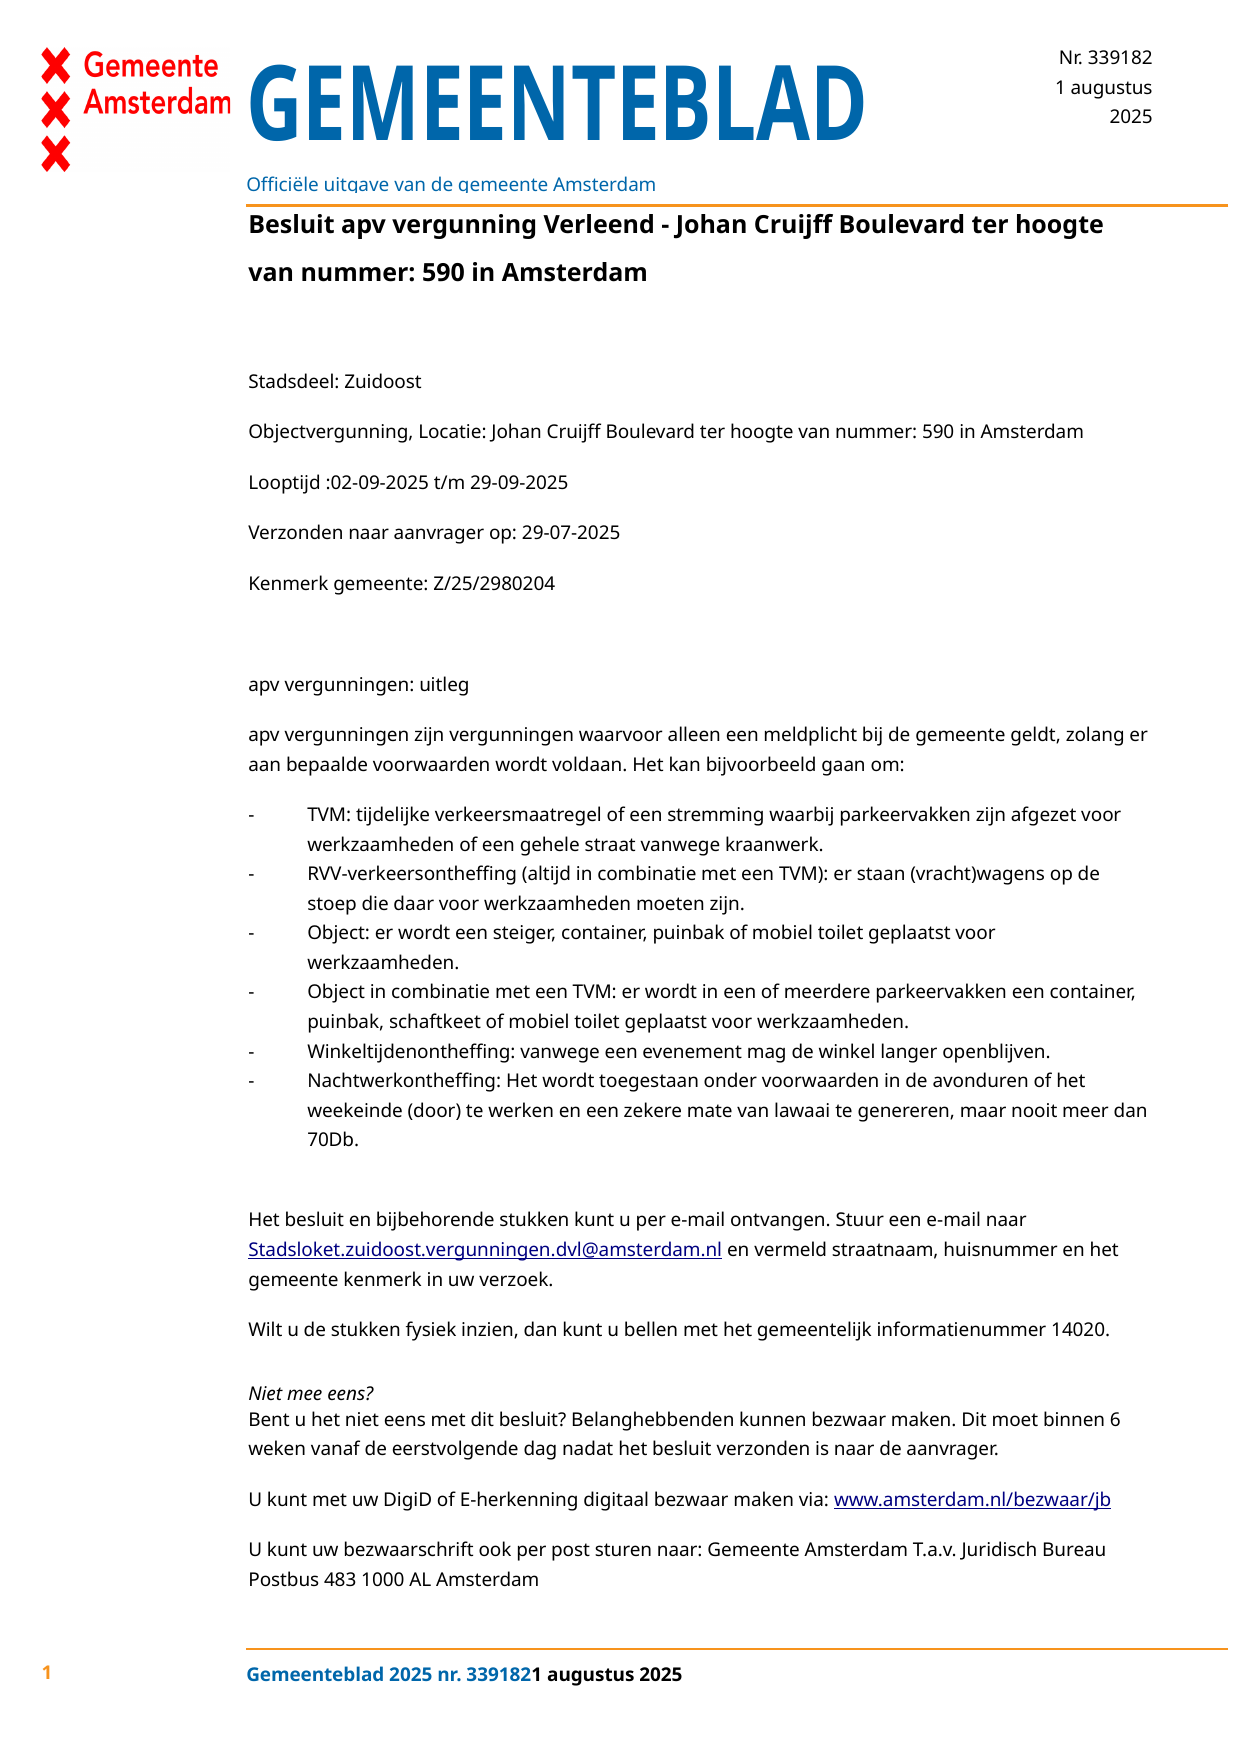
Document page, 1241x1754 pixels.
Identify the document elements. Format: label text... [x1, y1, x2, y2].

text U kunt met uw DigiD of E-herkenning digitaal bezwaar maken via: www.amsterdam.nl/bezwaar/jb [248, 1486, 1152, 1512]
text Stadsdeel: Zuidoost [248, 368, 1152, 394]
list RVV-verkeersontheffing (altijd in combinatie met een TVM): er staan (vracht)wagens op de stoep die daar voor werkzaamheden moeten zijn. [248, 860, 1152, 916]
list Object in combinatie met een TVM: er wordt in een of meerdere parkeervakken een container, puinbak, schaftkeet of mobiel toilet geplaatst voor werkzaamheden. [248, 979, 1152, 1034]
text Wilt u de stukken fysiek inzien, dan kunt u bellen met het gemeentelijk informatienummer 14020. [248, 1316, 1152, 1342]
text Objectvergunning, Locatie: Johan Cruijff Boulevard ter hoogte van nummer: 590 in Amsterdam [248, 419, 1152, 444]
list Object: er wordt een steiger, container, puinbak of mobiel toilet geplaatst voor werkzaamheden. [248, 919, 1152, 975]
text Besluit apv vergunning Verleend - Johan Cruijff Boulevard ter hoogte van nummer: 590 in Amsterdam [248, 207, 1152, 288]
text Looptijd :02-09-2025 t/m 29-09-2025 [248, 469, 1152, 495]
picture [41, 47, 231, 172]
list Winkeltijdenontheffing: vanwege een evenement mag de winkel langer openblijven. [248, 1038, 1152, 1064]
text Kenmerk gemeente: Z/25/2980204 [248, 570, 1152, 596]
text apv vergunningen: uitleg [248, 671, 1152, 697]
text U kunt uw bezwaarschrift ook per post sturen naar: Gemeente Amsterdam T.a.v. Juridisch Bureau Postbus 483 1000 AL Amsterdam [248, 1536, 1152, 1592]
list Nachtwerkontheffing: Het wordt toegestaan onder voorwaarden in de avonduren of het weekeinde (door) te werken en een zekere mate van lawaai te genereren, maar nooit meer dan 70Db. [248, 1067, 1152, 1152]
text Verzonden naar aanvrager op: 29-07-2025 [248, 519, 1152, 545]
text Het besluit en bijbehorende stukken kunt u per e-mail ontvangen. Stuur een e-mail naar Stadsloket.zuidoost.vergunningen.dvl@amsterdam.nl en vermeld straatnaam, huisnummer en het gemeente kenmerk in uw verzoek. [248, 1207, 1152, 1292]
text Niet mee eens? [248, 1380, 1152, 1406]
list TVM: tijdelijke verkeersmaatregel of een stremming waarbij parkeervakken zijn afgezet voor werkzaamheden of een gehele straat vanwege kraanwerk. [248, 801, 1152, 857]
text Bent u het niet eens met dit besluit? Belanghebbenden kunnen bezwaar maken. Dit moet binnen 6 weken vanaf de eerstvolgende dag nadat het besluit verzonden is naar de aanvrager. [248, 1406, 1152, 1461]
text apv vergunningen zijn vergunningen waarvoor alleen een meldplicht bij de gemeente geldt, zolang er aan bepaalde voorwaarden wordt voldaan. Het kan bijvoorbeeld gaan om: [248, 721, 1152, 777]
